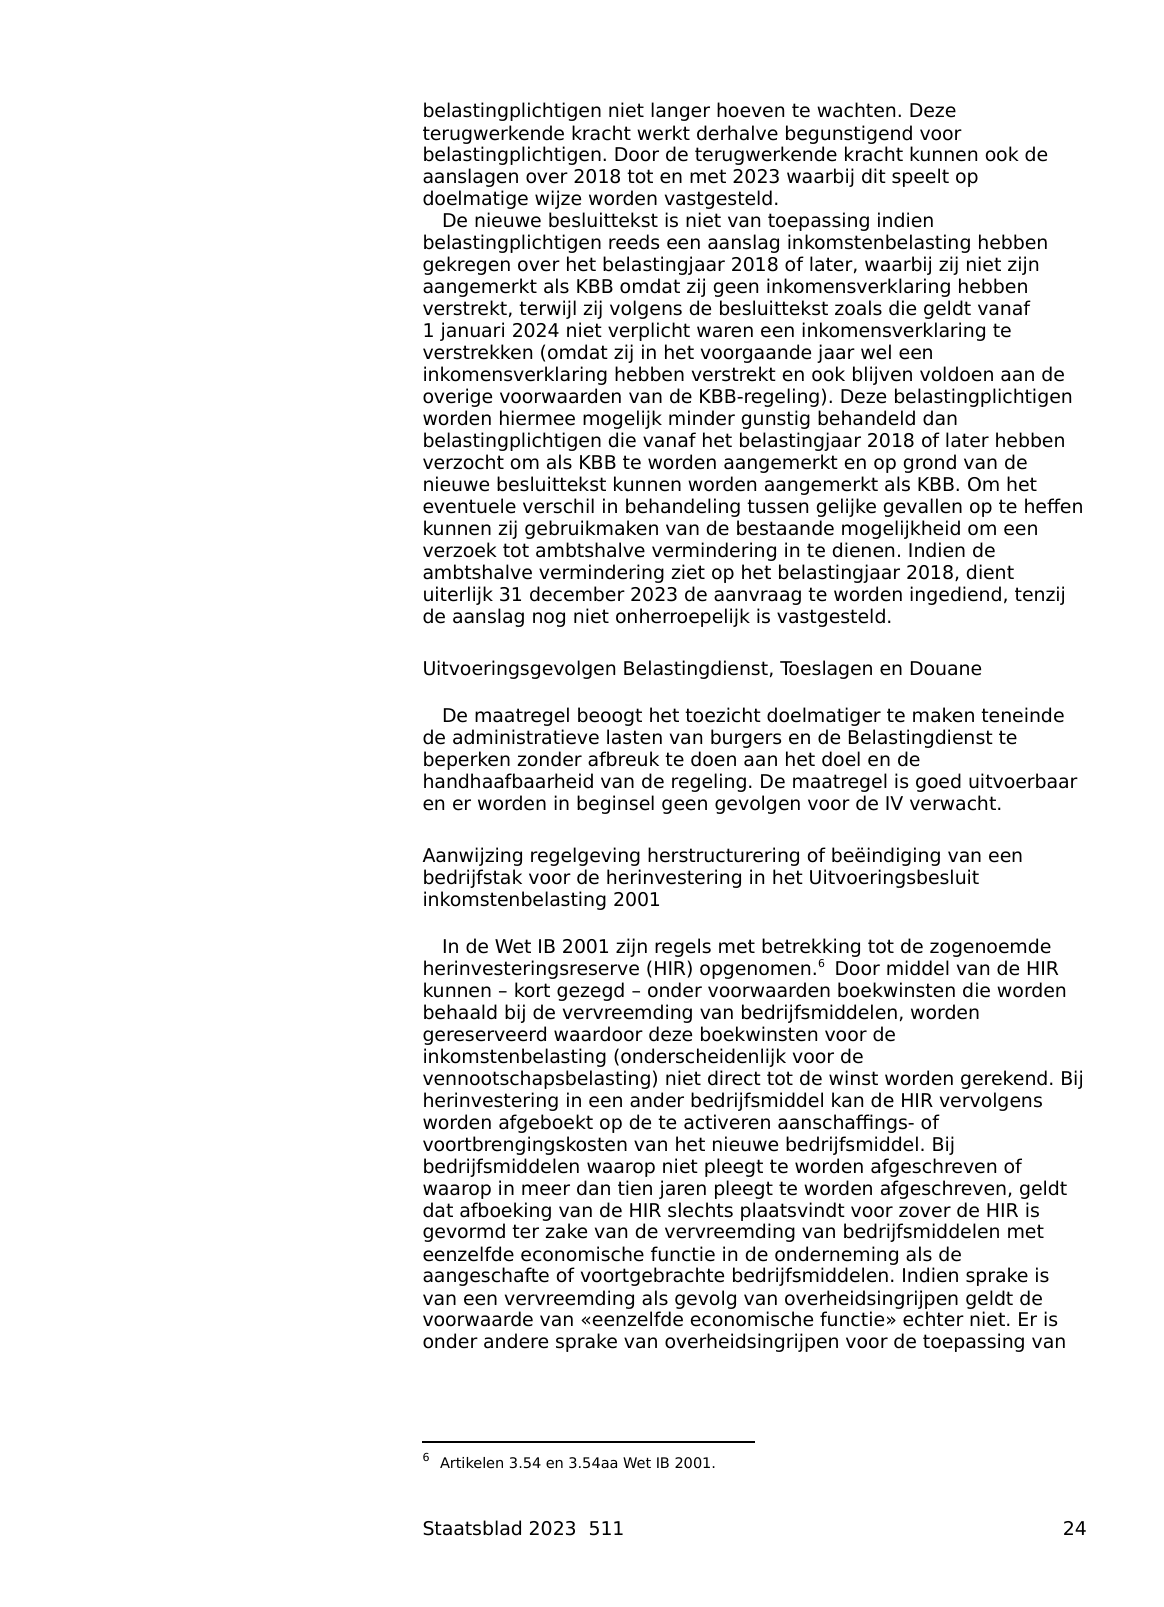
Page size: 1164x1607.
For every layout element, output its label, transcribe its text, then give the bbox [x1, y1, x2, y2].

subtitle Uitvoeringsgevolgen Belastingdienst, Toeslagen en Douane [422, 658, 1087, 680]
text De nieuwe besluittekst is niet van toepassing indien belastingplichtigen reeds een aanslag inkomstenbelasting hebben gekregen over het belastingjaar 2018 of later, waarbij zij niet zijn aangemerkt als KBB omdat zij geen inkomensverklaring hebben verstrekt, terwijl zij volgens de besluittekst zoals die geldt vanaf 1 januari 2024 niet verplicht waren een inkomensverklaring te verstrekken (omdat zij in het voorgaande jaar wel een inkomensverklaring hebben verstrekt en ook blijven voldoen aan de overige voorwaarden van de KBB-regeling). Deze belastingplichtigen worden hiermee mogelijk minder gunstig behandeld dan belastingplichtigen die vanaf het belastingjaar 2018 of later hebben verzocht om als KBB te worden aangemerkt en op grond van de nieuwe besluittekst kunnen worden aangemerkt als KBB. Om het eventuele verschil in behandeling tussen gelijke gevallen op te heffen kunnen zij gebruikmaken van de bestaande mogelijkheid om een verzoek tot ambtshalve vermindering in te dienen. Indien de ambtshalve vermindering ziet op het belastingjaar 2018, dient uiterlijk 31 december 2023 de aanvraag te worden ingediend, tenzij de aanslag nog niet onherroepelijk is vastgesteld. [422, 210, 1087, 628]
text De maatregel beoogt het toezicht doelmatiger te maken teneinde de administratieve lasten van burgers en de Belastingdienst te beperken zonder afbreuk te doen aan het doel en de handhaafbaarheid van de regeling. De maatregel is goed uitvoerbaar en er worden in beginsel geen gevolgen voor de IV verwacht. [422, 705, 1087, 815]
subtitle Aanwijzing regelgeving herstructurering of beëindiging van een bedrijfstak voor de herinvestering in het Uitvoeringsbesluit inkomstenbelasting 2001 [422, 845, 1087, 911]
text In de Wet IB 2001 zijn regels met betrekking tot de zogenoemde herinvesteringsreserve (HIR) opgenomen. Door middel van de HIR kunnen – kort gezegd – onder voorwaarden boekwinsten die worden behaald bij de vervreemding van bedrijfsmiddelen, worden gereserveerd waardoor deze boekwinsten voor de inkomstenbelasting (onderscheidenlijk voor de vennootschapsbelasting) niet direct tot de winst worden gerekend. Bij herinvestering in een ander bedrijfsmiddel kan de HIR vervolgens worden afgeboekt op de te activeren aanschaffings- of voortbrengingskosten van het nieuwe bedrijfsmiddel. Bij bedrijfsmiddelen waarop niet pleegt te worden afgeschreven of waarop in meer dan tien jaren pleegt te worden afgeschreven, geldt dat afboeking van de HIR slechts plaatsvindt voor zover de HIR is gevormd ter zake van de vervreemding van bedrijfsmiddelen met eenzelfde economische functie in de onderneming als de aangeschafte of voortgebrachte bedrijfsmiddelen. Indien sprake is van een vervreemding als gevolg van overheidsingrijpen geldt de voorwaarde van «eenzelfde economische functie» echter niet. Er is onder andere sprake van overheidsingrijpen voor de toepassing van [422, 936, 1087, 1353]
text belastingplichtigen niet langer hoeven te wachten. Deze terugwerkende kracht werkt derhalve begunstigend voor belastingplichtigen. Door de terugwerkende kracht kunnen ook de aanslagen over 2018 tot en met 2023 waarbij dit speelt op doelmatige wijze worden vastgesteld. [422, 100, 1087, 210]
text Artikelen 3.54 en 3.54aa Wet IB 2001. [422, 1451, 1087, 1473]
